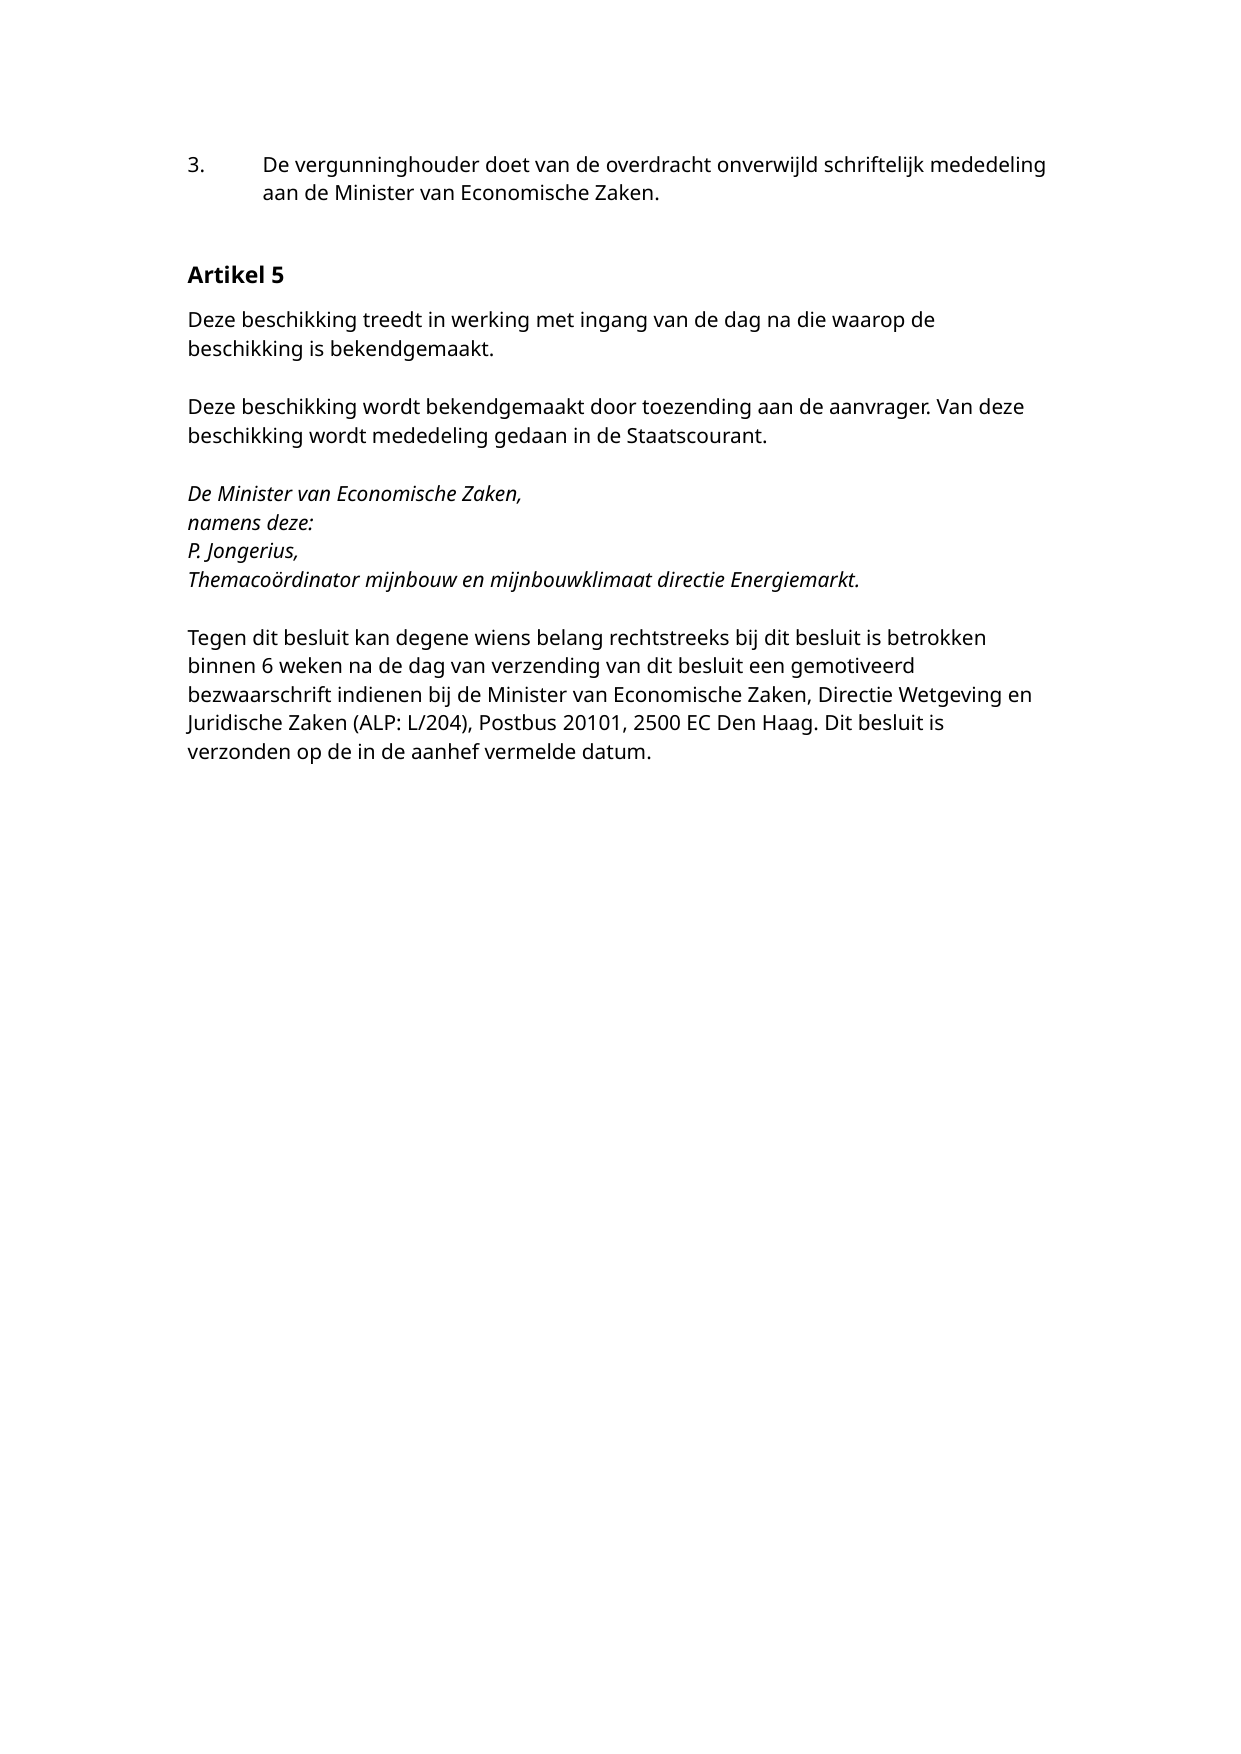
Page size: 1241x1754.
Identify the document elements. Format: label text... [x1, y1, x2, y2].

text Deze beschikking wordt bekendgemaakt door toezending aan de aanvrager. Van deze beschikking wordt mededeling gedaan in de Staatscourant. [187, 392, 1053, 449]
text P. Jongerius, [187, 536, 1053, 565]
text namens deze: [187, 508, 1053, 536]
text Tegen dit besluit kan degene wiens belang rechtstreeks bij dit besluit is betrokken binnen 6 weken na de dag van verzending van dit besluit een gemotiveerd bezwaarschrift indienen bij de Minister van Economische Zaken, Directie Wetgeving en Juridische Zaken (ALP: L/204), Postbus 20101, 2500 EC Den Haag. Dit besluit is verzonden op de in de aanhef vermelde datum. [187, 623, 1053, 765]
text Deze beschikking treedt in werking met ingang van de dag na die waarop de beschikking is bekendgemaakt. [187, 306, 1053, 362]
subtitle Artikel 5 [187, 259, 1053, 291]
text Themacoördinator mijnbouw en mijnbouwklimaat directie Energiemarkt. [187, 565, 1053, 593]
list De vergunninghouder doet van de overdracht onverwijld schriftelijk mededeling aan de Minister van Economische Zaken. [187, 150, 1053, 207]
text De Minister van Economische Zaken, [187, 479, 1053, 508]
